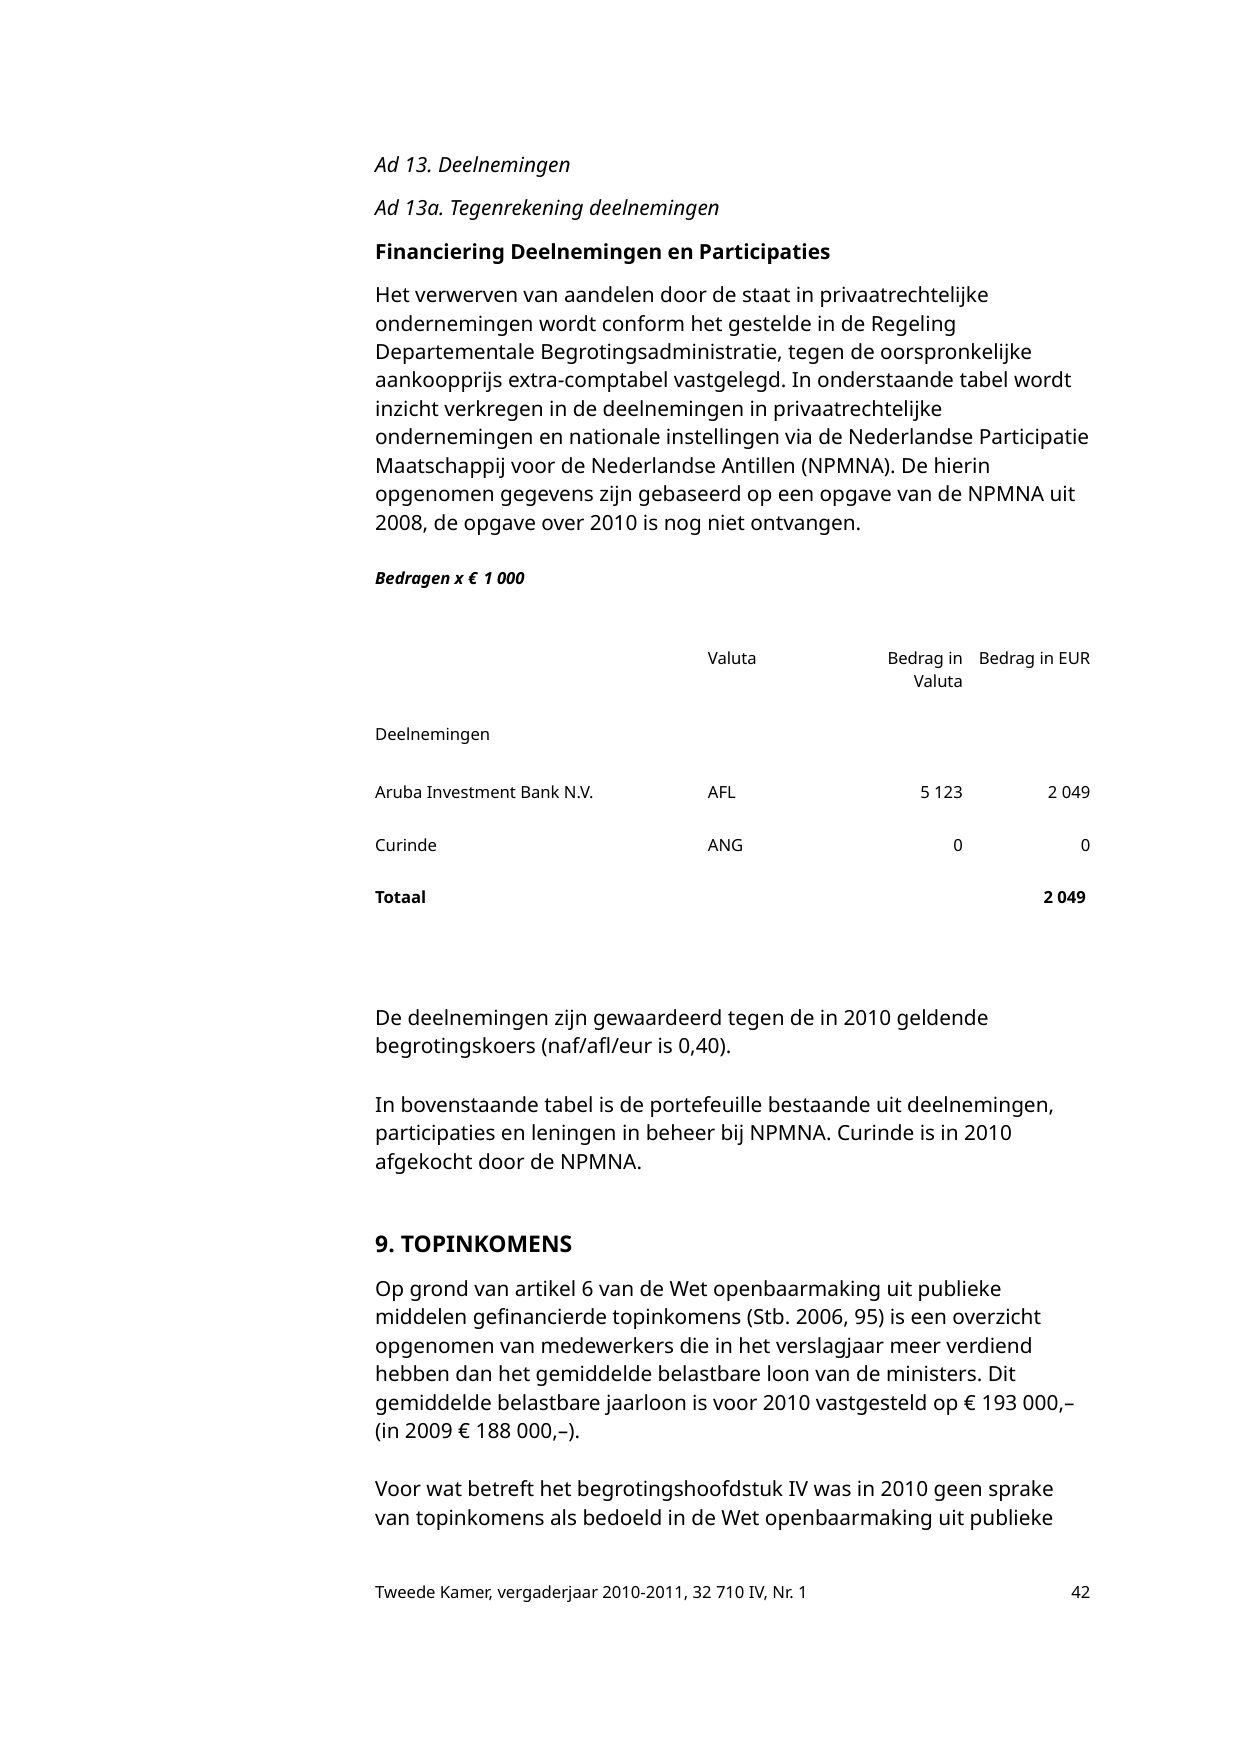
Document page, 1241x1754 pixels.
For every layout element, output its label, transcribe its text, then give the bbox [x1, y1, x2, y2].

text Voor wat betreft het begrotingshoofdstuk IV was in 2010 geen sprake van topinkomens als bedoeld in de Wet openbaarmaking uit publieke [375, 1474, 1090, 1531]
table_cell [708, 886, 835, 944]
table_cell [835, 886, 963, 944]
table_cell Aruba Investment Bank N.V. [375, 781, 708, 833]
table_cell 2 049 [963, 886, 1090, 944]
text Bedragen x € 1 000 [375, 566, 1090, 589]
text Financiering Deelnemingen en Participaties [375, 237, 1090, 265]
table_cell AFL [708, 781, 835, 833]
table_cell ANG [708, 834, 835, 886]
table_cell Totaal [375, 886, 708, 944]
text Op grond van artikel 6 van de Wet openbaarmaking uit publieke middelen gefinancierde topinkomens (Stb. 2006, 95) is een overzicht opgenomen van medewerkers die in het verslagjaar meer verdiend hebben dan het gemiddelde belastbare loon van de ministers. Dit gemiddelde belastbare jaarloon is voor 2010 vastgesteld op € 193 000,– (in 2009 € 188 000,–). [375, 1274, 1090, 1444]
table_cell [963, 722, 1090, 781]
text De deelnemingen zijn gewaardeerd tegen de in 2010 geldende begrotingskoers (naf/afl/eur is 0,40). [375, 1003, 1090, 1060]
table_cell 2 049 [963, 781, 1090, 833]
table_header Valuta [708, 647, 835, 722]
table_header [375, 647, 708, 722]
table_cell 0 [963, 834, 1090, 886]
text Het verwerven van aandelen door de staat in privaatrechtelijke ondernemingen wordt conform het gestelde in de Regeling Departementale Begrotingsadministratie, tegen de oorspronkelijke aankoopprijs extra-comptabel vastgelegd. In onderstaande tabel wordt inzicht verkregen in de deelnemingen in privaatrechtelijke ondernemingen en nationale instellingen via de Nederlandse Participatie Maatschappij voor de Nederlandse Antillen (NPMNA). De hierin opgenomen gegevens zijn gebaseerd op een opgave van de NPMNA uit 2008, de opgave over 2010 is nog niet ontvangen. [375, 280, 1090, 536]
table_cell [835, 722, 963, 781]
table_cell Curinde [375, 834, 708, 886]
table_cell 5 123 [835, 781, 963, 833]
subtitle 9. TOPINKOMENS [375, 1228, 1090, 1259]
text In bovenstaande tabel is de portefeuille bestaande uit deelnemingen, participaties en leningen in beheer bij NPMNA. Curinde is in 2010 afgekocht door de NPMNA. [375, 1090, 1090, 1175]
table_cell Deelnemingen [375, 722, 708, 781]
text Ad 13a. Tegenrekening deelnemingen [375, 193, 1090, 222]
table_cell [708, 722, 835, 781]
table_cell 0 [835, 834, 963, 886]
table_header Bedrag in EUR [963, 647, 1090, 722]
table_header Bedrag in Valuta [835, 647, 963, 722]
text Ad 13. Deelnemingen [375, 150, 1090, 178]
